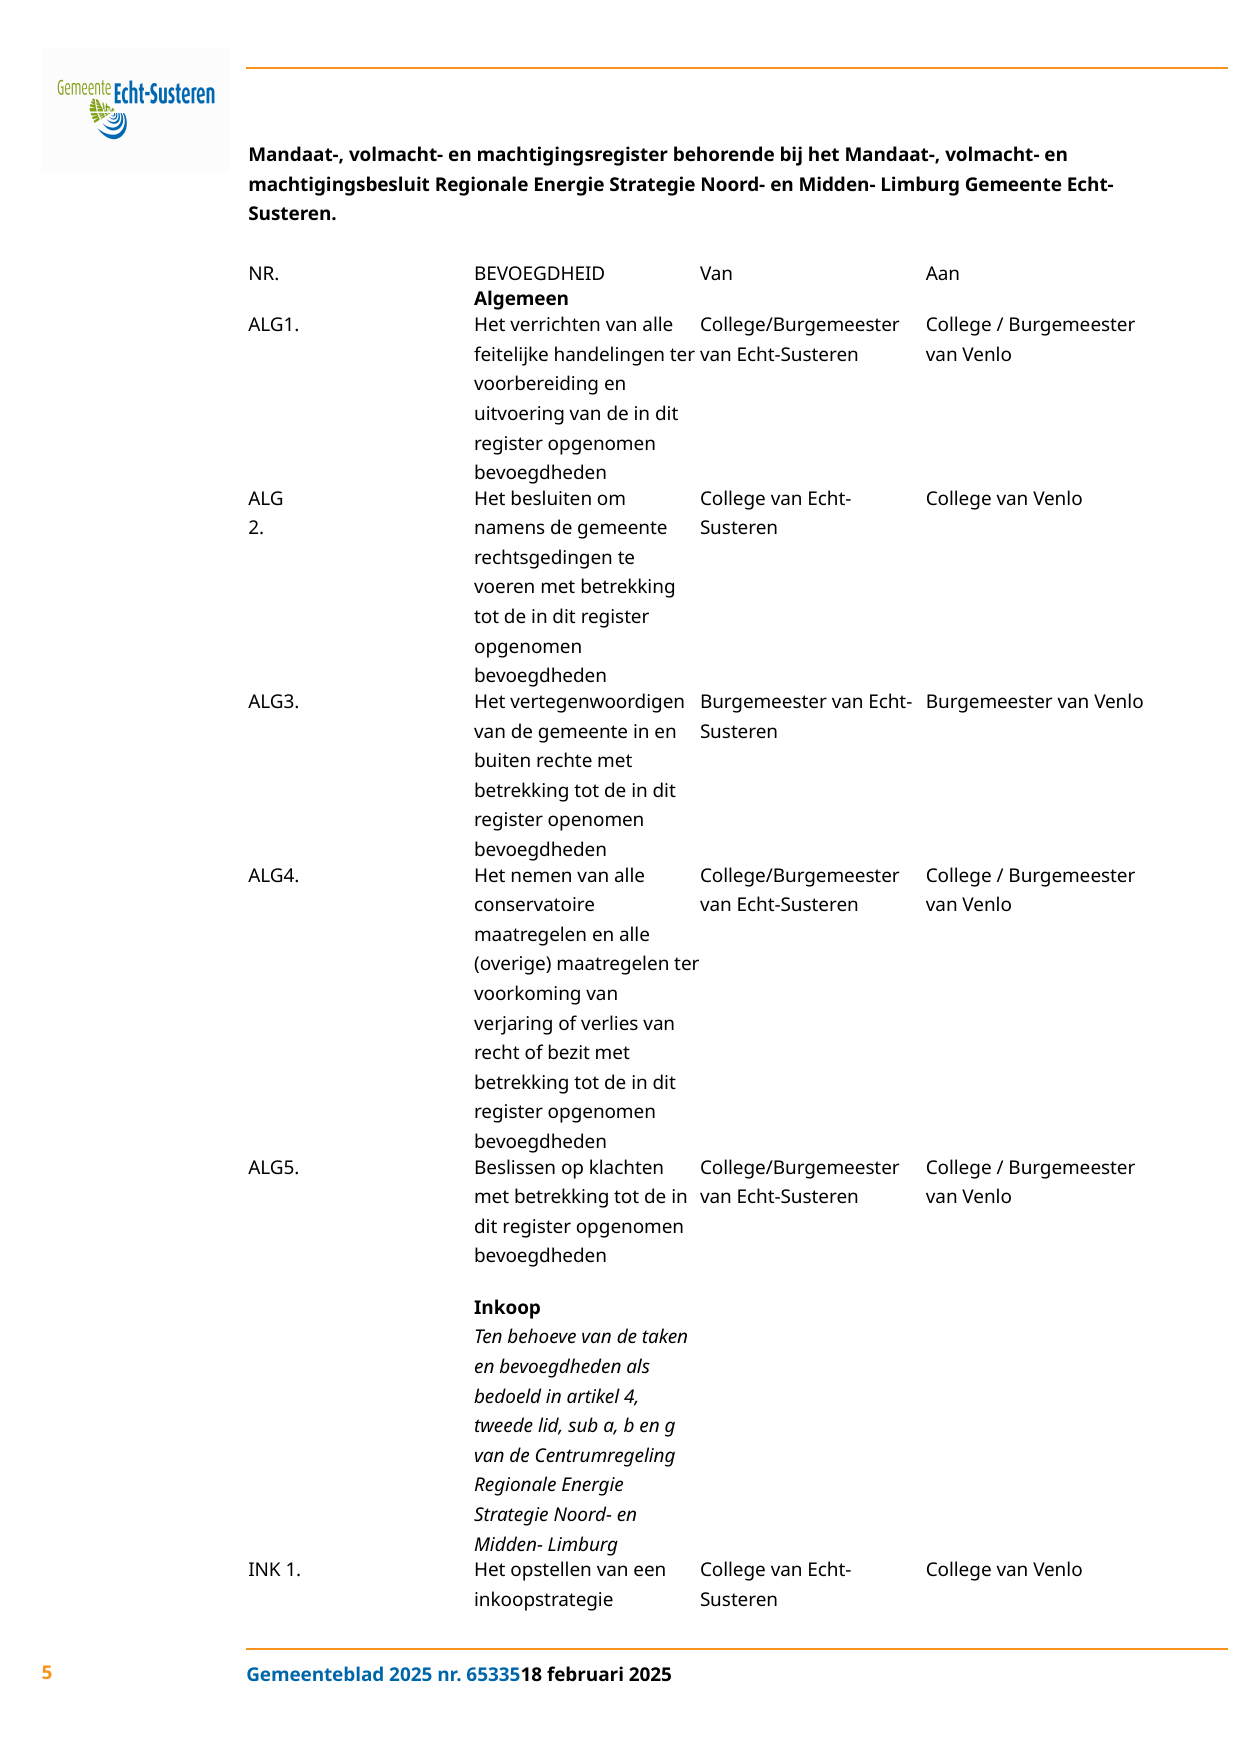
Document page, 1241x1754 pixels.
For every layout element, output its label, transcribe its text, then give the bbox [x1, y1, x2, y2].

table_header Van [700, 260, 926, 286]
picture [41, 47, 231, 172]
table_cell Het verrichten van alle feitelijke handelingen ter voorbereiding en uitvoering van de in dit register opgenomen bevoegdheden [474, 311, 700, 485]
table_cell [248, 286, 474, 311]
table_header NR. [248, 260, 474, 286]
table_cell Beslissen op klachten met betrekking tot de in dit register opgenomen bevoegdheden [474, 1154, 700, 1268]
table_cell College / Burgemeester van Venlo [926, 1154, 1152, 1268]
table_cell [926, 1294, 1152, 1556]
table_header BEVOEGDHEID [474, 260, 700, 286]
table_cell College van Venlo [926, 485, 1152, 688]
table_cell [926, 286, 1152, 311]
table_cell [926, 1268, 1152, 1294]
table_cell ALG 2. [248, 485, 474, 688]
table_cell ALG5. [248, 1154, 474, 1268]
table_cell Het besluiten om namens de gemeente rechtsgedingen te voeren met betrekking tot de in dit register opgenomen bevoegdheden [474, 485, 700, 688]
table_cell INK 1. [248, 1556, 474, 1612]
table_cell Burgemeester van Venlo [926, 688, 1152, 862]
table_cell [700, 1268, 926, 1294]
table_cell [700, 1294, 926, 1556]
table_cell Algemeen [474, 286, 700, 311]
table_cell Het opstellen van een inkoopstrategie [474, 1556, 700, 1612]
table_cell College/Burgemeester van Echt-Susteren [700, 1154, 926, 1268]
table_cell [474, 1268, 700, 1294]
table_cell College van Venlo [926, 1556, 1152, 1612]
table_header Aan [926, 260, 1152, 286]
table_cell College/Burgemeester van Echt-Susteren [700, 862, 926, 1154]
table_cell Het vertegenwoordigen van de gemeente in en buiten rechte met betrekking tot de in dit register openomen bevoegdheden [474, 688, 700, 862]
table_cell [700, 286, 926, 311]
table_cell College van Echt-Susteren [700, 485, 926, 688]
table_cell ALG3. [248, 688, 474, 862]
table_cell College / Burgemeester van Venlo [926, 311, 1152, 485]
table_cell College van Echt-Susteren [700, 1556, 926, 1612]
table_cell ALG4. [248, 862, 474, 1154]
text Mandaat-, volmacht- en machtigingsregister behorende bij het Mandaat-, volmacht- en machtigingsbesluit Regionale Energie Strategie Noord- en Midden- Limburg Gemeente Echt-Susteren. [248, 141, 1152, 226]
table_cell College/Burgemeester van Echt-Susteren [700, 311, 926, 485]
table_cell Het nemen van alle conservatoire maatregelen en alle (overige) maatregelen ter voorkoming van verjaring of verlies van recht of bezit met betrekking tot de in dit register opgenomen bevoegdheden [474, 862, 700, 1154]
table_cell Inkoop Ten behoeve van de taken en bevoegdheden als bedoeld in artikel 4, tweede lid, sub a, b en g van de Centrumregeling Regionale Energie Strategie Noord- en Midden- Limburg [474, 1294, 700, 1556]
table_cell ALG1. [248, 311, 474, 485]
table_cell [248, 1294, 474, 1556]
table_cell College / Burgemeester van Venlo [926, 862, 1152, 1154]
table_cell [248, 1268, 474, 1294]
table_cell Burgemeester van Echt-Susteren [700, 688, 926, 862]
